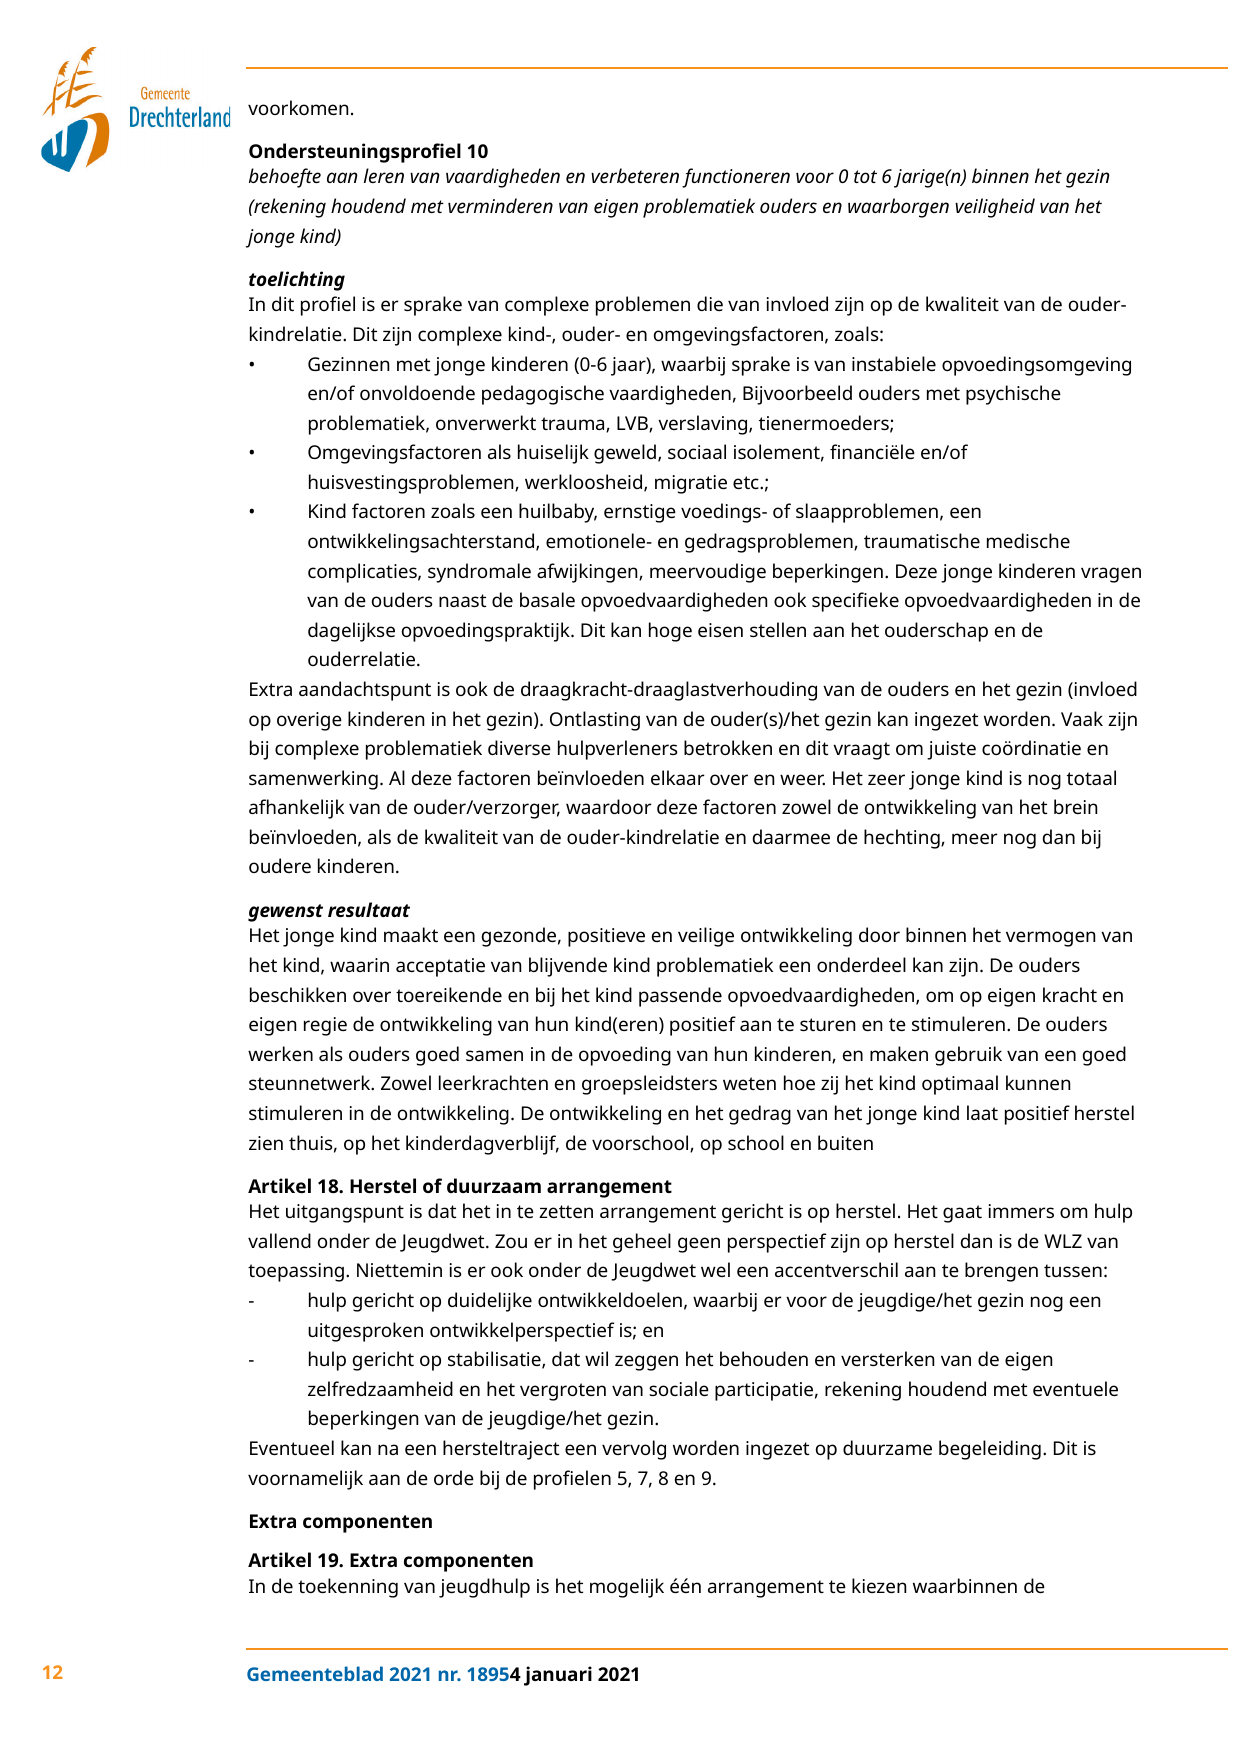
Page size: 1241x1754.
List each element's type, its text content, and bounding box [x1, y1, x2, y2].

picture [41, 47, 231, 172]
text Eventueel kan na een hersteltraject een vervolg worden ingezet op duurzame begeleiding. Dit is voornamelijk aan de orde bij de profielen 5, 7, 8 en 9. [248, 1435, 1152, 1491]
text Het uitgangspunt is dat het in te zetten arrangement gericht is op herstel. Het gaat immers om hulp vallend onder de Jeugdwet. Zou er in het geheel geen perspectief zijn op herstel dan is de WLZ van toepassing. Niettemin is er ook onder de Jeugdwet wel een accentverschil aan te brengen tussen: [248, 1198, 1152, 1283]
text In dit profiel is er sprake van complexe problemen die van invloed zijn op de kwaliteit van de ouder-kindrelatie. Dit zijn complexe kind-, ouder- en omgevingsfactoren, zoals: [248, 292, 1152, 347]
picture [226, 115, 231, 124]
text In de toekenning van jeugdhulp is het mogelijk één arrangement te kiezen waarbinnen de [248, 1573, 1152, 1599]
list Kind factoren zoals een huilbaby, ernstige voedings- of slaapproblemen, een ontwikkelingsachterstand, emotionele- en gedragsproblemen, traumatische medische complicaties, syndromale afwijkingen, meervoudige beperkingen. Deze jonge kinderen vragen van de ouders naast de basale opvoedvaardigheden ook specifieke opvoedvaardigheden in de dagelijkse opvoedingspraktijk. Dit kan hoge eisen stellen aan het ouderschap en de ouderrelatie. [248, 499, 1152, 672]
list Gezinnen met jonge kinderen (0-6 jaar), waarbij sprake is van instabiele opvoedingsomgeving en/of onvoldoende pedagogische vaardigheden, Bijvoorbeeld ouders met psychische problematiek, onverwerkt trauma, LVB, verslaving, tienermoeders; [248, 351, 1152, 436]
text gewenst resultaat [248, 897, 1152, 923]
text voorkomen. [248, 95, 1152, 121]
list Omgevingsfactoren als huiselijk geweld, sociaal isolement, financiële en/of huisvestingsproblemen, werkloosheid, migratie etc.; [248, 439, 1152, 495]
text Artikel 19. Extra componenten [248, 1547, 1152, 1573]
picture [41, 158, 64, 172]
text Extra componenten [248, 1508, 1152, 1534]
text behoefte aan leren van vaardigheden en verbeteren functioneren voor 0 tot 6 jarige(n) binnen het gezin (rekening houdend met verminderen van eigen problematiek ouders en waarborgen veiligheid van het jonge kind) [248, 164, 1152, 248]
text Het jonge kind maakt een gezonde, positieve en veilige ontwikkeling door binnen het vermogen van het kind, waarin acceptatie van blijvende kind problematiek een onderdeel kan zijn. De ouders beschikken over toereikende en bij het kind passende opvoedvaardigheden, om op eigen kracht en eigen regie de ontwikkeling van hun kind(eren) positief aan te sturen en te stimuleren. De ouders werken als ouders goed samen in de opvoeding van hun kinderen, en maken gebruik van een goed steunnetwerk. Zowel leerkrachten en groepsleidsters weten hoe zij het kind optimaal kunnen stimuleren in de ontwikkeling. De ontwikkeling en het gedrag van het jonge kind laat positief herstel zien thuis, op het kinderdagverblijf, de voorschool, op school en buiten [248, 923, 1152, 1155]
text toelichting [248, 266, 1152, 292]
list hulp gericht op stabilisatie, dat wil zeggen het behouden en versterken van de eigen zelfredzaamheid en het vergroten van sociale participatie, rekening houdend met eventuele beperkingen van de jeugdige/het gezin. [248, 1346, 1152, 1431]
text Artikel 18. Herstel of duurzaam arrangement [248, 1173, 1152, 1198]
text Ondersteuningsprofiel 10 [248, 138, 1152, 164]
list hulp gericht op duidelijke ontwikkeldoelen, waarbij er voor de jeugdige/het gezin nog een uitgesproken ontwikkelperspectief is; en [248, 1287, 1152, 1343]
text Extra aandachtspunt is ook de draagkracht-draaglastverhouding van de ouders en het gezin (invloed op overige kinderen in het gezin). Ontlasting van de ouder(s)/het gezin kan ingezet worden. Vaak zijn bij complexe problematiek diverse hulpverleners betrokken en dit vraagt om juiste coördinatie en samenwerking. Al deze factoren beïnvloeden elkaar over en weer. Het zeer jonge kind is nog totaal afhankelijk van de ouder/verzorger, waardoor deze factoren zowel de ontwikkeling van het brein beïnvloeden, als de kwaliteit van de ouder-kindrelatie en daarmee de hechting, meer nog dan bij oudere kinderen. [248, 676, 1152, 879]
